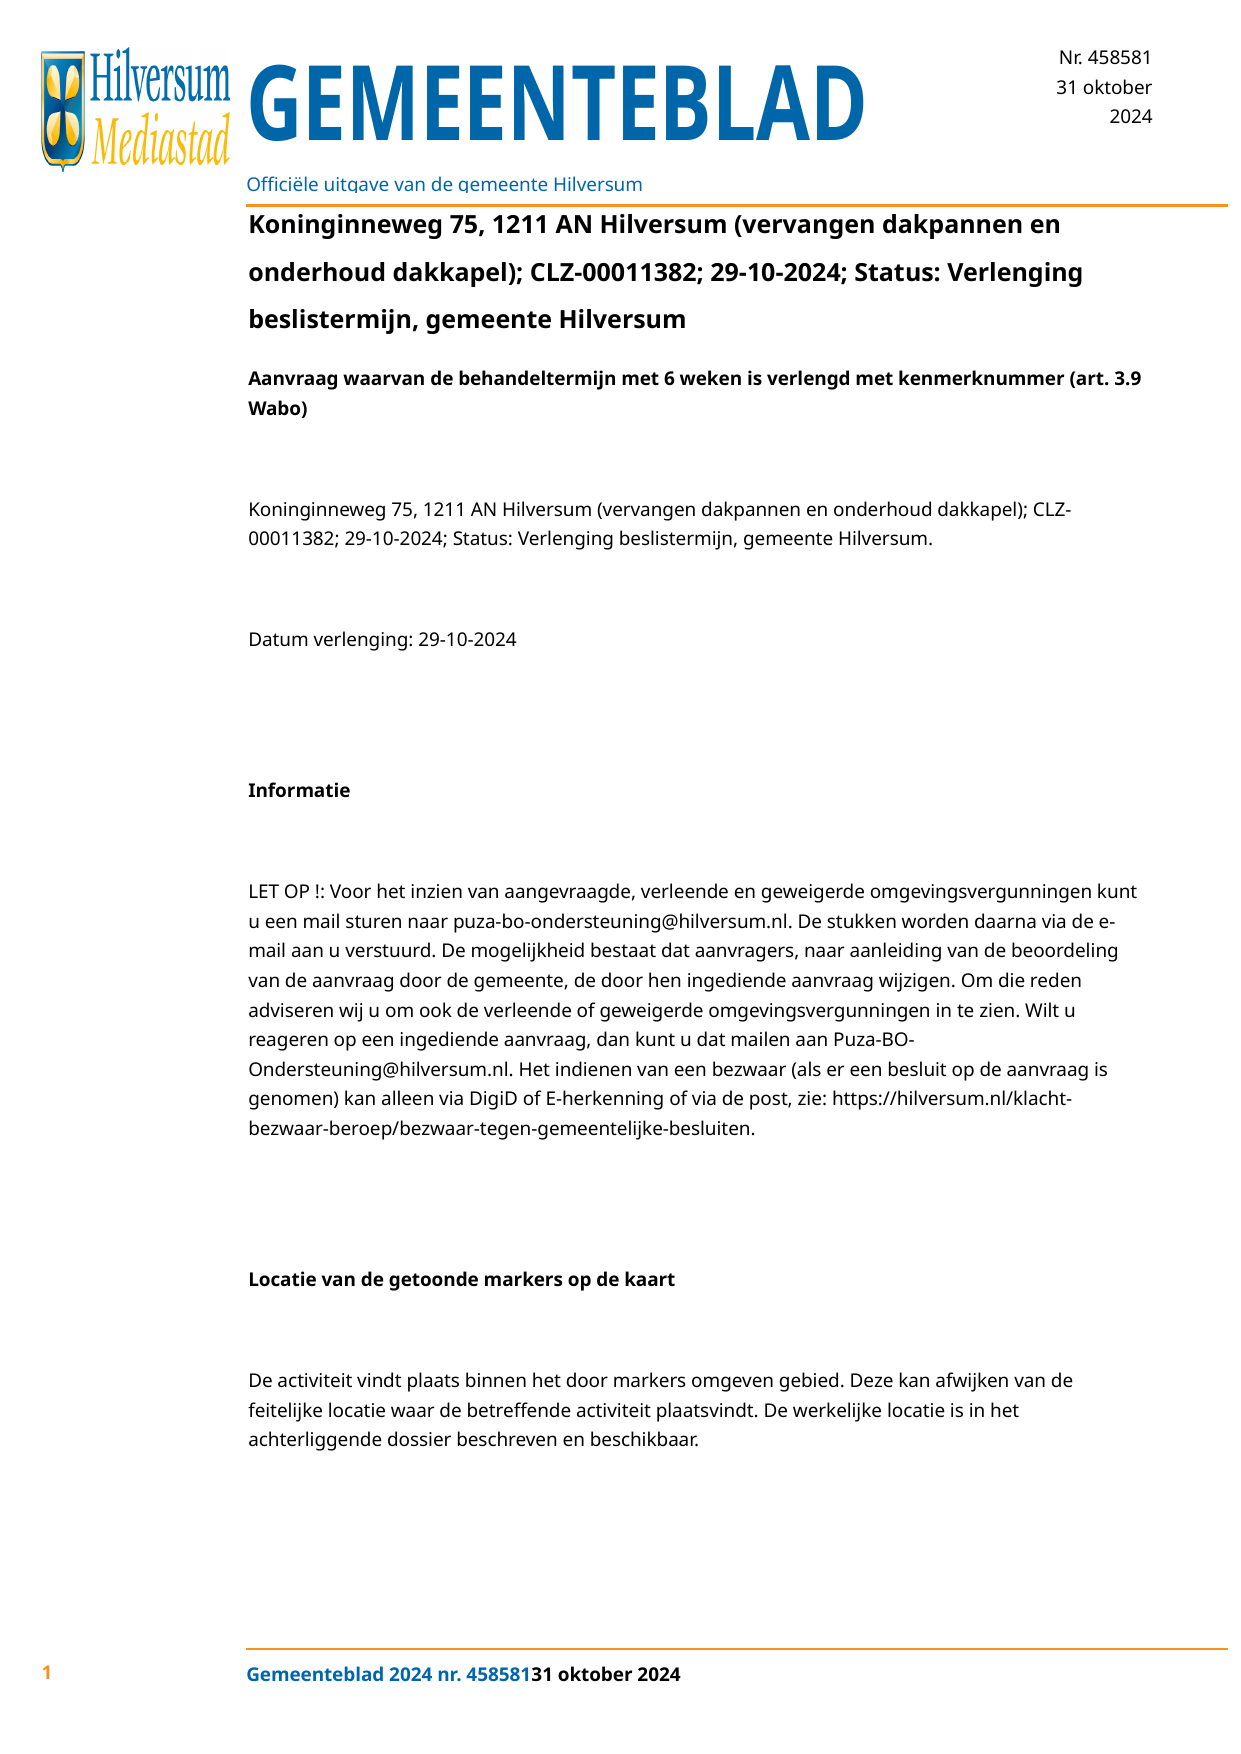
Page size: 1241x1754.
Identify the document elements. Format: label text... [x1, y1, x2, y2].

text Aanvraag waarvan de behandeltermijn met 6 weken is verlengd met kenmerknummer (art. 3.9 Wabo) [248, 366, 1152, 421]
picture [41, 47, 231, 172]
text Datum verlenging: 29-10-2024 [248, 626, 1152, 652]
text Locatie van de getoonde markers op de kaart [248, 1266, 1152, 1292]
text De activiteit vindt plaats binnen het door markers omgeven gebied. Deze kan afwijken van de feitelijke locatie waar de betreffende activiteit plaatsvindt. De werkelijke locatie is in het achterliggende dossier beschreven en beschikbaar. [248, 1367, 1152, 1452]
text Koninginneweg 75, 1211 AN Hilversum (vervangen dakpannen en onderhoud dakkapel); CLZ-00011382; 29-10-2024; Status: Verlenging beslistermijn, gemeente Hilversum [248, 207, 1152, 336]
text Informatie [248, 778, 1152, 803]
text Koninginneweg 75, 1211 AN Hilversum (vervangen dakpannen en onderhoud dakkapel); CLZ-00011382; 29-10-2024; Status: Verlenging beslistermijn, gemeente Hilversum. [248, 496, 1152, 551]
text LET OP !: Voor het inzien van aangevraagde, verleende en geweigerde omgevingsvergunningen kunt u een mail sturen naar puza-bo-ondersteuning@hilversum.nl. De stukken worden daarna via de e-mail aan u verstuurd. De mogelijkheid bestaat dat aanvragers, naar aanleiding van de beoordeling van de aanvraag door de gemeente, de door hen ingediende aanvraag wijzigen. Om die reden adviseren wij u om ook de verleende of geweigerde omgevingsvergunningen in te zien. Wilt u reageren op een ingediende aanvraag, dan kunt u dat mailen aan Puza-BO-Ondersteuning@hilversum.nl. Het indienen van een bezwaar (als er een besluit op de aanvraag is genomen) kan alleen via DigiD of E-herkenning of via de post, zie: https://hilversum.nl/klacht-bezwaar-beroep/bezwaar-tegen-gemeentelijke-besluiten. [248, 878, 1152, 1141]
